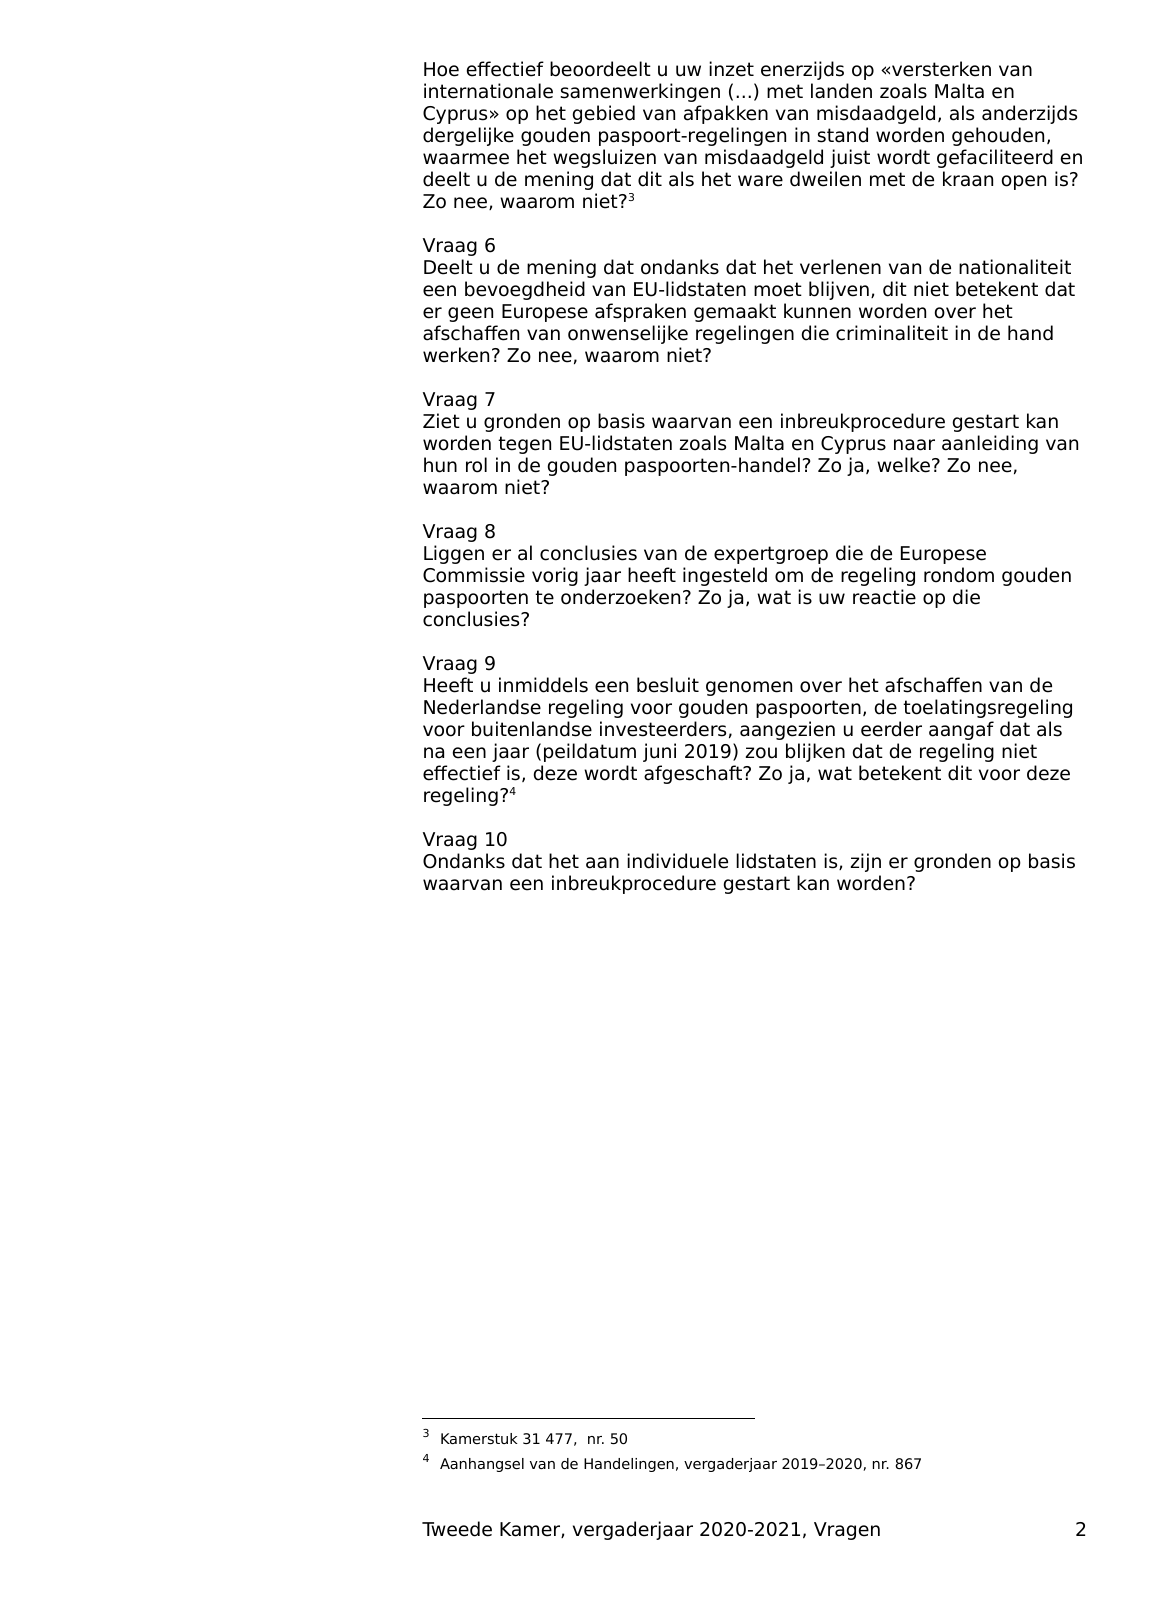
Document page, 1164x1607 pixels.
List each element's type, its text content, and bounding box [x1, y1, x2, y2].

text Vraag 6 [422, 235, 1087, 257]
text Deelt u de mening dat ondanks dat het verlenen van de nationaliteit een bevoegdheid van EU-lidstaten moet blijven, dit niet betekent dat er geen Europese afspraken gemaakt kunnen worden over het afschaffen van onwenselijke regelingen die criminaliteit in de hand werken? Zo nee, waarom niet? [422, 257, 1087, 367]
text Ziet u gronden op basis waarvan een inbreukprocedure gestart kan worden tegen EU-lidstaten zoals Malta en Cyprus naar aanleiding van hun rol in de gouden paspoorten-handel? Zo ja, welke? Zo nee, waarom niet? [422, 411, 1087, 499]
text Vraag 7 [422, 389, 1087, 411]
text Ondanks dat het aan individuele lidstaten is, zijn er gronden op basis waarvan een inbreukprocedure gestart kan worden? [422, 851, 1087, 895]
text Kamerstuk 31 477, nr. 50 [422, 1427, 1087, 1449]
text Vraag 10 [422, 829, 1087, 851]
text Liggen er al conclusies van de expertgroep die de Europese Commissie vorig jaar heeft ingesteld om de regeling rondom gouden paspoorten te onderzoeken? Zo ja, wat is uw reactie op die conclusies? [422, 543, 1087, 631]
text Heeft u inmiddels een besluit genomen over het afschaffen van de Nederlandse regeling voor gouden paspoorten, de toelatingsregeling voor buitenlandse investeerders, aangezien u eerder aangaf dat als na een jaar (peildatum juni 2019) zou blijken dat de regeling niet effectief is, deze wordt afgeschaft? Zo ja, wat betekent dit voor deze regeling? [422, 675, 1087, 807]
text Vraag 8 [422, 521, 1087, 543]
text Aanhangsel van de Handelingen, vergaderjaar 2019–2020, nr. 867 [422, 1452, 1087, 1474]
text Hoe effectief beoordeelt u uw inzet enerzijds op «versterken van internationale samenwerkingen (...) met landen zoals Malta en Cyprus» op het gebied van afpakken van misdaadgeld, als anderzijds dergelijke gouden paspoort-regelingen in stand worden gehouden, waarmee het wegsluizen van misdaadgeld juist wordt gefaciliteerd en deelt u de mening dat dit als het ware dweilen met de kraan open is? Zo nee, waarom niet? [422, 59, 1087, 213]
text Vraag 9 [422, 653, 1087, 675]
